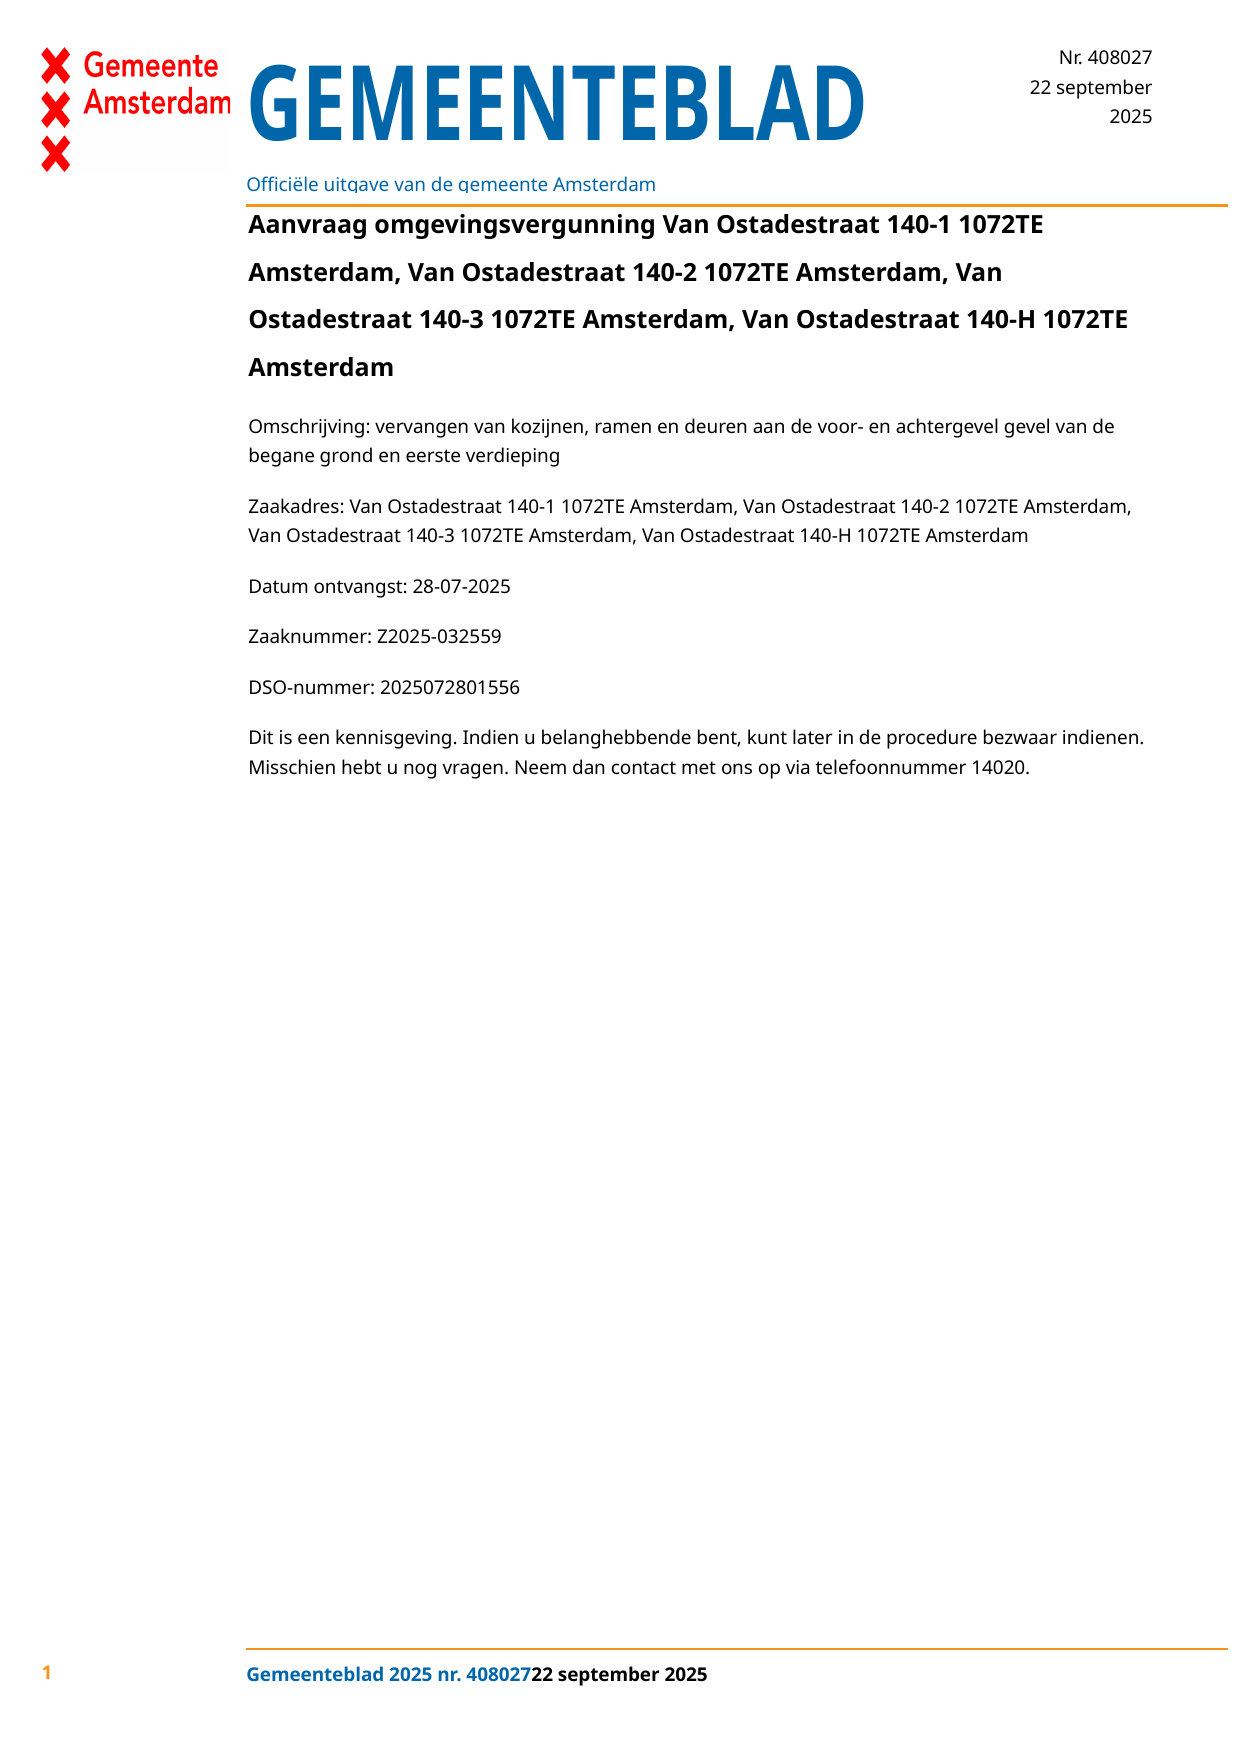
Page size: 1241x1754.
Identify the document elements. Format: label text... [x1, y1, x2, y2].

text Zaaknummer: Z2025-032559 [248, 623, 1152, 649]
picture [41, 47, 231, 172]
text Aanvraag omgevingsvergunning Van Ostadestraat 140-1 1072TE Amsterdam, Van Ostadestraat 140-2 1072TE Amsterdam, Van Ostadestraat 140-3 1072TE Amsterdam, Van Ostadestraat 140-H 1072TE Amsterdam [248, 207, 1152, 384]
text Dit is een kennisgeving. Indien u belanghebbende bent, kunt later in de procedure bezwaar indienen. Misschien hebt u nog vragen. Neem dan contact met ons op via telefoonnummer 14020. [248, 724, 1152, 780]
text Zaakadres: Van Ostadestraat 140-1 1072TE Amsterdam, Van Ostadestraat 140-2 1072TE Amsterdam, Van Ostadestraat 140-3 1072TE Amsterdam, Van Ostadestraat 140-H 1072TE Amsterdam [248, 493, 1152, 548]
text Datum ontvangst: 28-07-2025 [248, 573, 1152, 599]
text DSO-nummer: 2025072801556 [248, 674, 1152, 700]
text Omschrijving: vervangen van kozijnen, ramen en deuren aan de voor- en achtergevel gevel van de begane grond en eerste verdieping [248, 413, 1152, 468]
